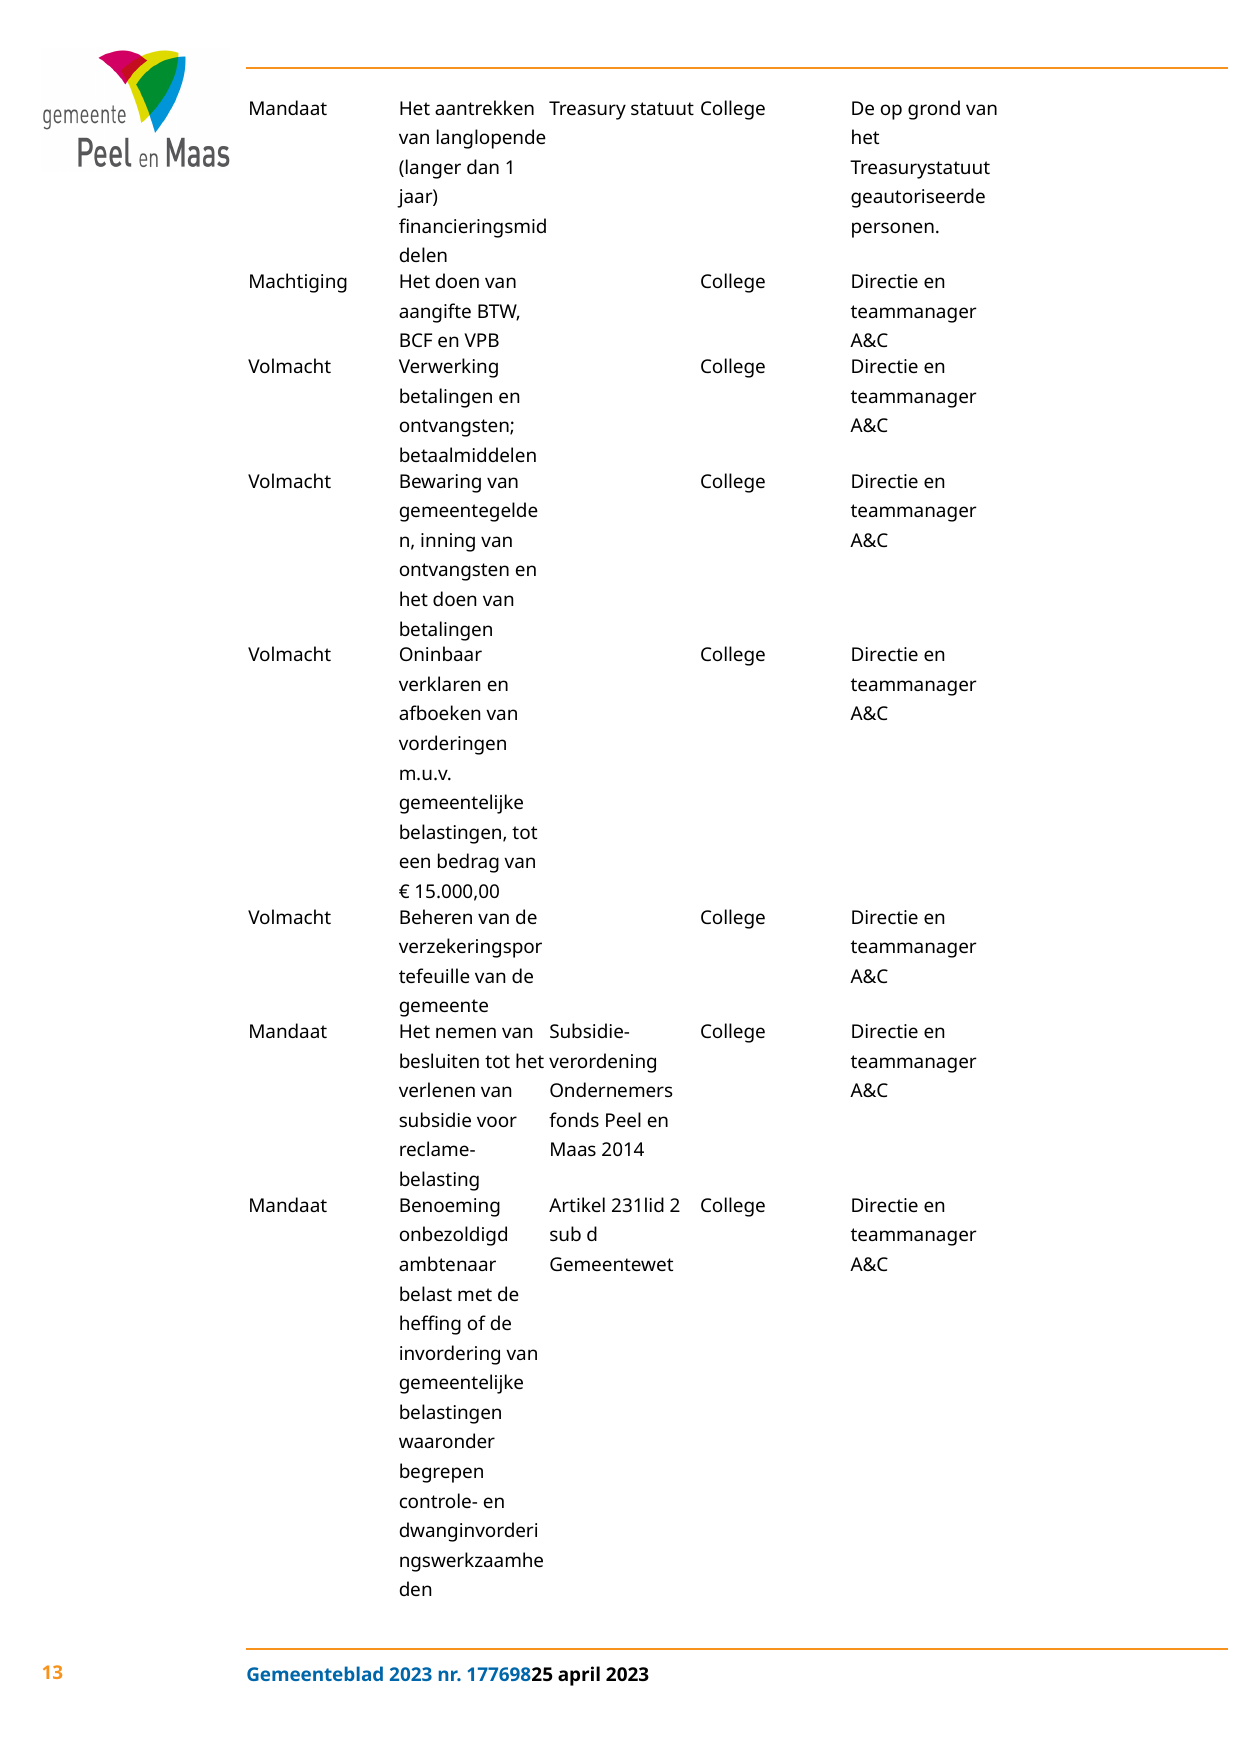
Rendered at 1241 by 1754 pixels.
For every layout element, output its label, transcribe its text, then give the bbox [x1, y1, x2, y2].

table_cell College [700, 269, 850, 353]
table_cell Treasury statuut [549, 95, 700, 268]
table_cell Subsidie-verordening Ondernemers fonds Peel en Maas 2014 [549, 1018, 700, 1192]
table_cell Bewaring van gemeentegelden, inning van ontvangsten en het doen van betalingen [399, 468, 549, 641]
table_cell [549, 468, 700, 641]
table_cell [549, 904, 700, 1018]
table_cell College [700, 353, 850, 468]
table_cell Benoeming onbezoldigd ambtenaar belast met de heffing of de invordering van gemeentelijke belastingen waaronder begrepen controle- en dwanginvorderingswerkzaamheden [399, 1192, 549, 1602]
table_cell Mandaat [248, 1192, 398, 1602]
table_cell College [700, 1192, 850, 1602]
table_cell Beheren van de verzekeringsportefeuille van de gemeente [399, 904, 549, 1018]
table_cell College [700, 904, 850, 1018]
table_cell [1001, 1018, 1152, 1192]
table_cell Volmacht [248, 641, 398, 904]
table_cell Oninbaar verklaren en afboeken van vorderingen m.u.v. gemeentelijke belastingen, tot een bedrag van € 15.000,00 [399, 641, 549, 904]
table_cell Directie en teammanager A&C [850, 269, 1001, 353]
table_cell Het aantrekken van langlopende (langer dan 1 jaar) financieringsmiddelen [399, 95, 549, 268]
table_cell College [700, 468, 850, 641]
table_cell Het nemen van besluiten tot het verlenen van subsidie voor reclame-belasting [399, 1018, 549, 1192]
table_cell College [700, 1018, 850, 1192]
table_cell Directie en teammanager A&C [850, 1192, 1001, 1602]
table_cell Artikel 231lid 2 sub d Gemeentewet [549, 1192, 700, 1602]
table_cell Verwerking betalingen en ontvangsten; betaalmiddelen [399, 353, 549, 468]
table_cell Directie en teammanager A&C [850, 1018, 1001, 1192]
table_cell [549, 269, 700, 353]
table_cell Het doen van aangifte BTW, BCF en VPB [399, 269, 549, 353]
table_cell [1001, 641, 1152, 904]
table_cell Machtiging [248, 269, 398, 353]
table_cell [549, 641, 700, 904]
table_cell [1001, 468, 1152, 641]
table_cell [1001, 1192, 1152, 1602]
table_cell [1001, 269, 1152, 353]
table_cell Directie en teammanager A&C [850, 353, 1001, 468]
table_cell [1001, 353, 1152, 468]
table_cell College [700, 95, 850, 268]
table_cell Mandaat [248, 95, 398, 268]
table_cell Directie en teammanager A&C [850, 468, 1001, 641]
table_cell [549, 353, 700, 468]
table_cell De op grond van het Treasurystatuut geautoriseerde personen. [850, 95, 1001, 268]
picture [41, 47, 231, 172]
table_cell Directie en teammanager A&C [850, 641, 1001, 904]
table_cell Volmacht [248, 468, 398, 641]
table_cell [1001, 95, 1152, 268]
table_cell [1001, 904, 1152, 1018]
table_cell College [700, 641, 850, 904]
table_cell Mandaat [248, 1018, 398, 1192]
table_cell Directie en teammanager A&C [850, 904, 1001, 1018]
table_cell Volmacht [248, 904, 398, 1018]
table_cell Volmacht [248, 353, 398, 468]
